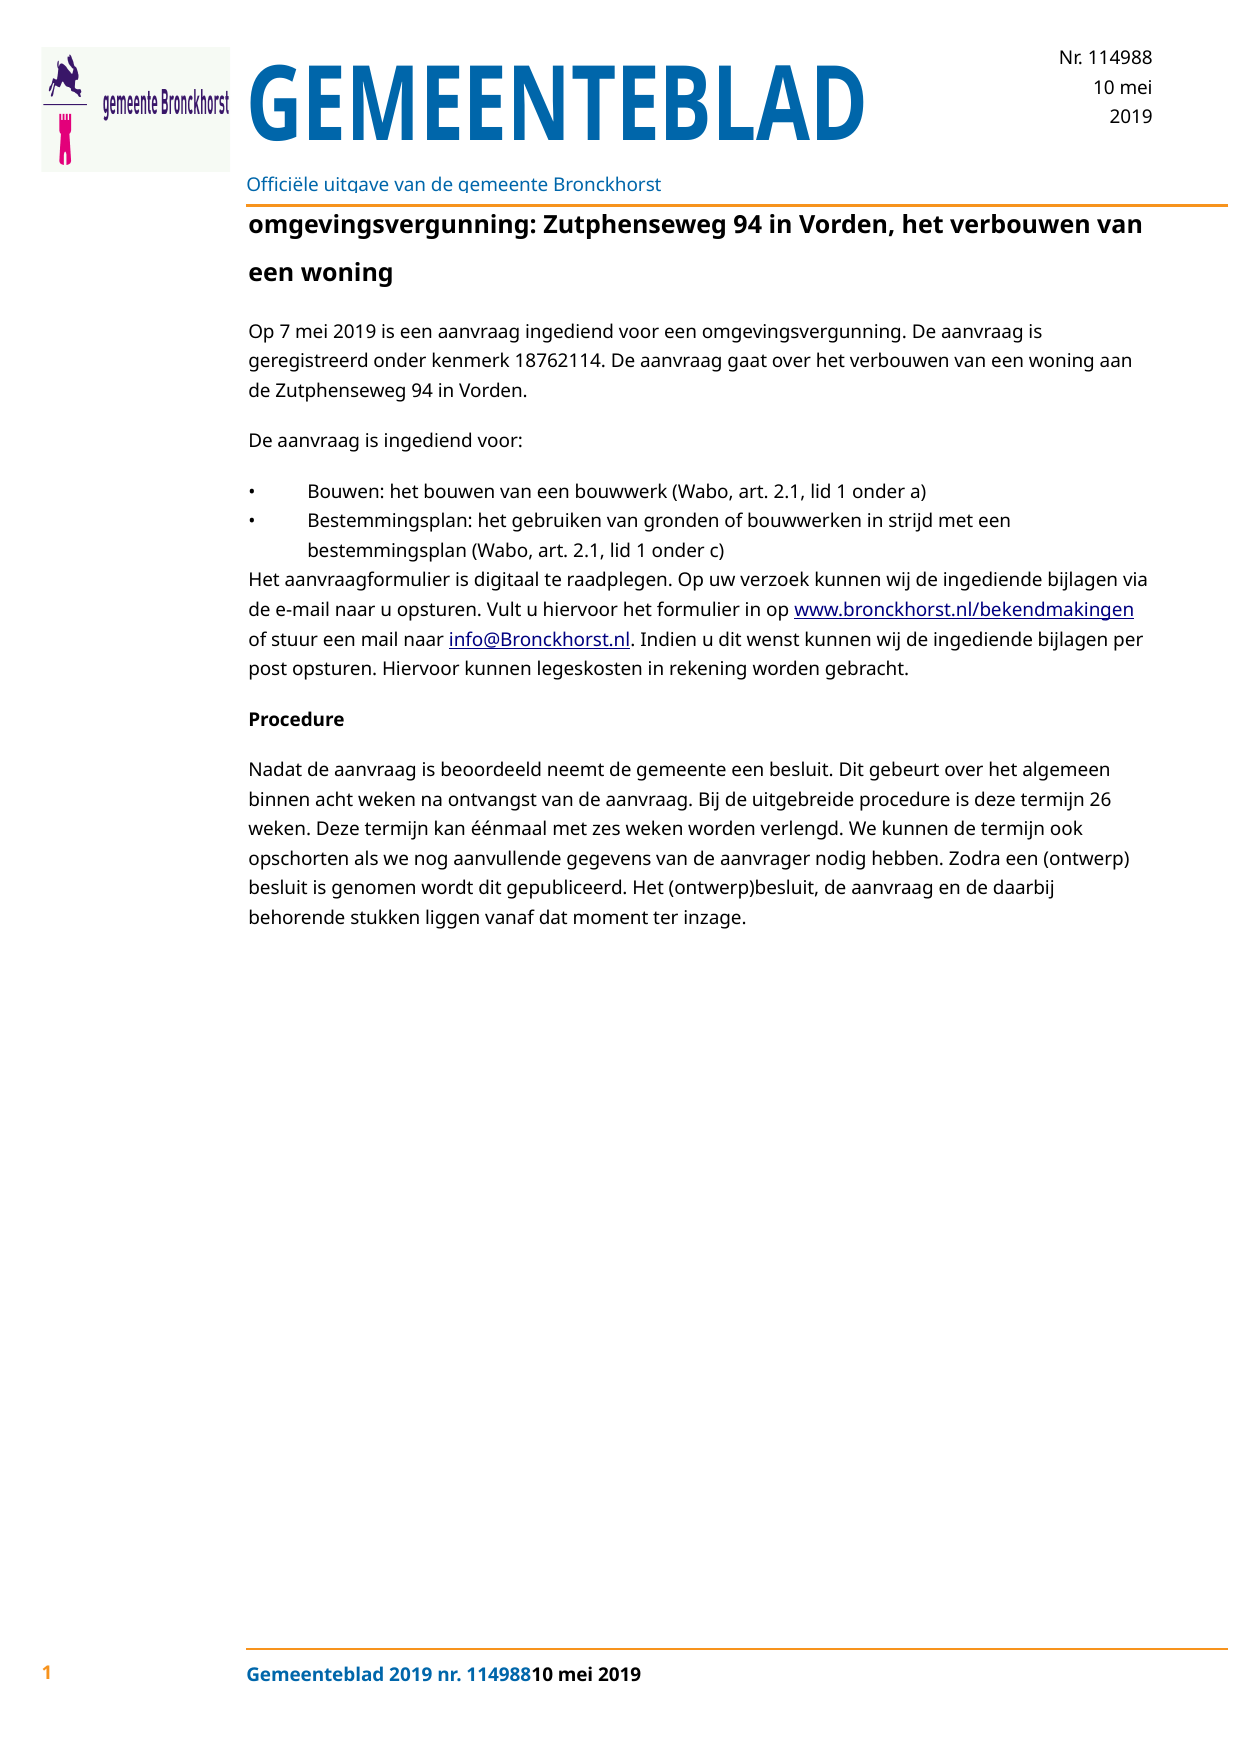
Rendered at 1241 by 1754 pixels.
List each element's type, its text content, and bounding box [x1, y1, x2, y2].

text Het aanvraagformulier is digitaal te raadplegen. Op uw verzoek kunnen wij de ingediende bijlagen via de e-mail naar u opsturen. Vult u hiervoor het formulier in op www.bronckhorst.nl/bekendmakingen of stuur een mail naar info@Bronckhorst.nl. Indien u dit wenst kunnen wij de ingediende bijlagen per post opsturen. Hiervoor kunnen legeskosten in rekening worden gebracht. [248, 567, 1152, 681]
list Bouwen: het bouwen van een bouwwerk (Wabo, art. 2.1, lid 1 onder a) [248, 478, 1152, 504]
list Bestemmingsplan: het gebruiken van gronden of bouwwerken in strijd met een bestemmingsplan (Wabo, art. 2.1, lid 1 onder c) [248, 507, 1152, 563]
text De aanvraag is ingediend voor: [248, 427, 1152, 453]
text Procedure [248, 706, 1152, 732]
picture [41, 47, 231, 172]
text omgevingsvergunning: Zutphenseweg 94 in Vorden, het verbouwen van een woning [248, 207, 1152, 288]
text Nadat de aanvraag is beoordeeld neemt de gemeente een besluit. Dit gebeurt over het algemeen binnen acht weken na ontvangst van de aanvraag. Bij de uitgebreide procedure is deze termijn 26 weken. Deze termijn kan éénmaal met zes weken worden verlengd. We kunnen de termijn ook opschorten als we nog aanvullende gegevens van de aanvrager nodig hebben. Zodra een (ontwerp) besluit is genomen wordt dit gepubliceerd. Het (ontwerp)besluit, de aanvraag en de daarbij behorende stukken liggen vanaf dat moment ter inzage. [248, 756, 1152, 930]
text Op 7 mei 2019 is een aanvraag ingediend voor een omgevingsvergunning. De aanvraag is geregistreerd onder kenmerk 18762114. De aanvraag gaat over het verbouwen van een woning aan de Zutphenseweg 94 in Vorden. [248, 318, 1152, 403]
